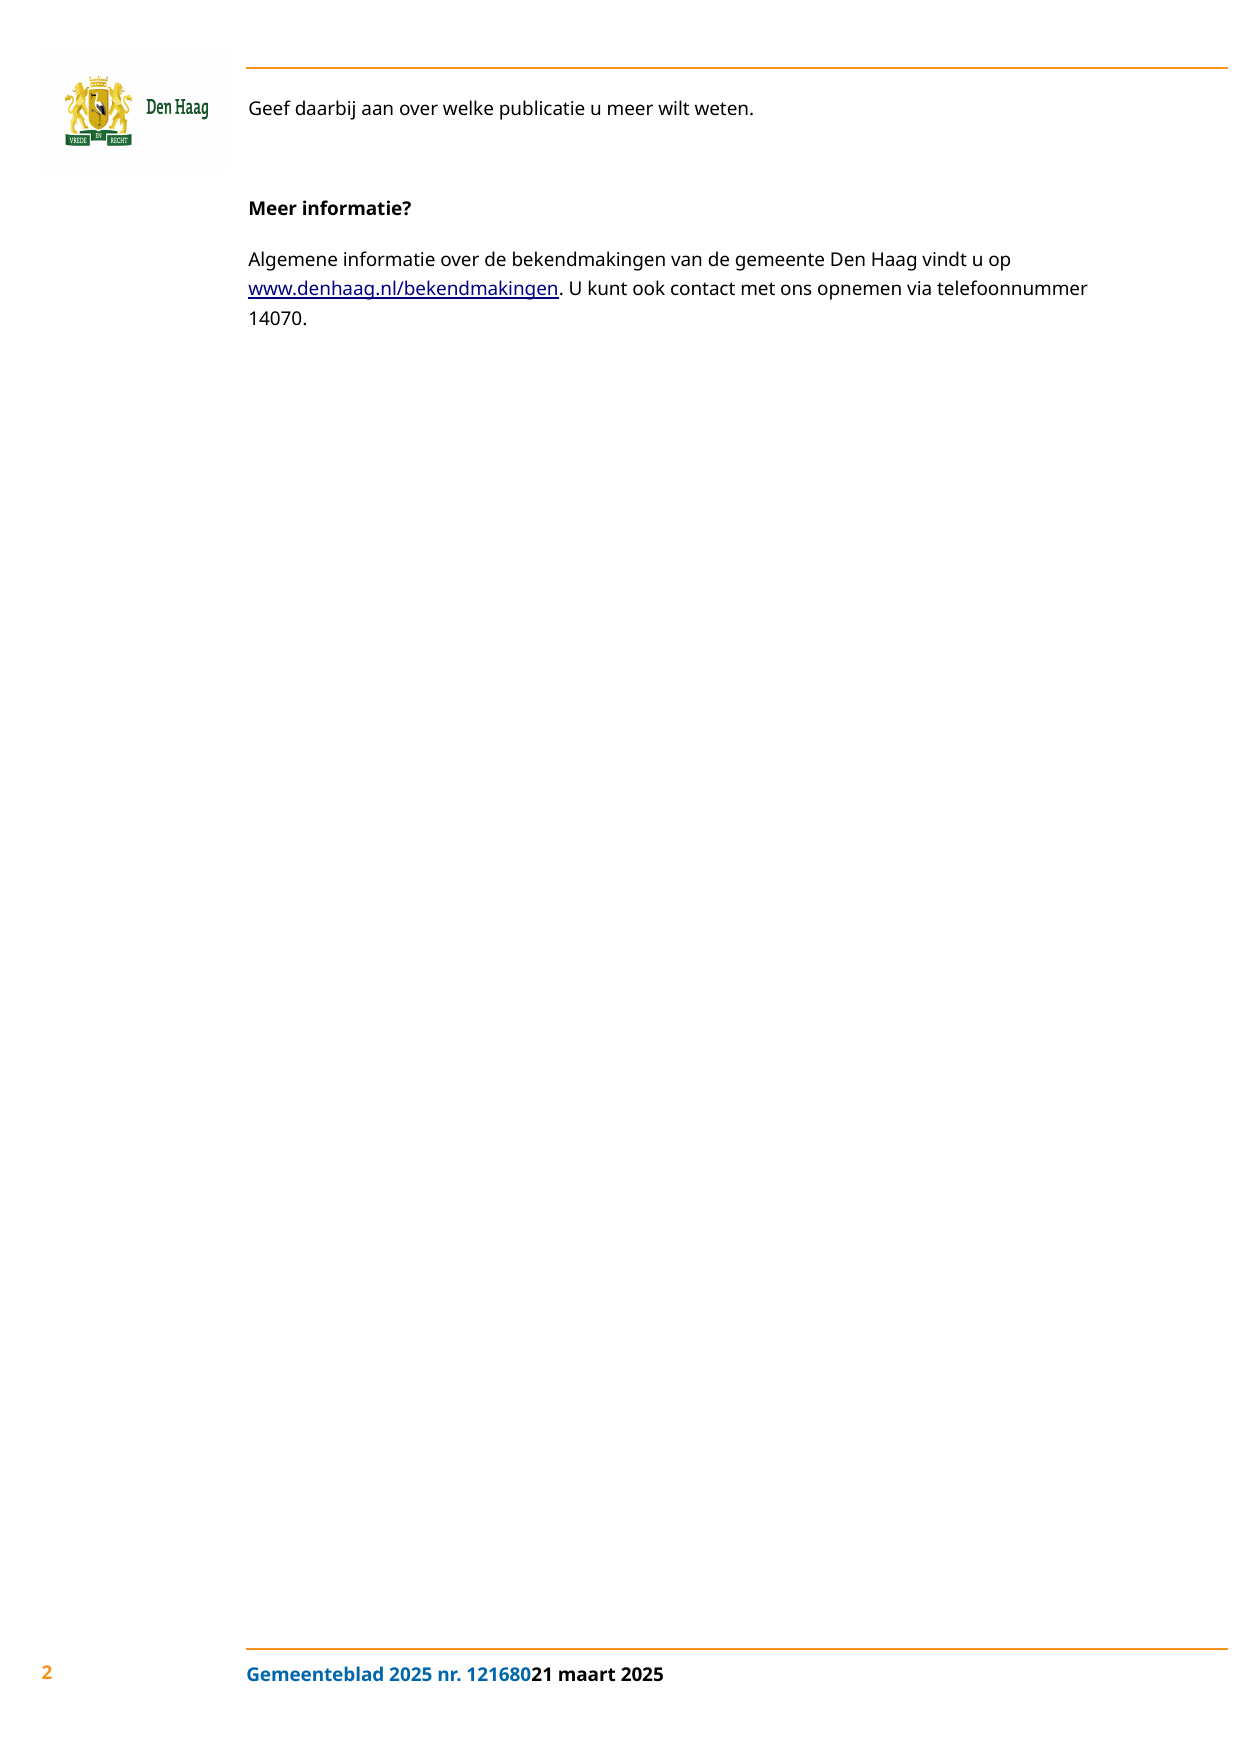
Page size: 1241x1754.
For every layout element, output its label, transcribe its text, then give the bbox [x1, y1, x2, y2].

text Meer informatie? [248, 196, 1152, 221]
text Algemene informatie over de bekendmakingen van de gemeente Den Haag vindt u op www.denhaag.nl/bekendmakingen. U kunt ook contact met ons opnemen via telefoonnummer 14070. [248, 246, 1152, 331]
picture [41, 47, 231, 172]
text Geef daarbij aan over welke publicatie u meer wilt weten. [248, 95, 1152, 121]
